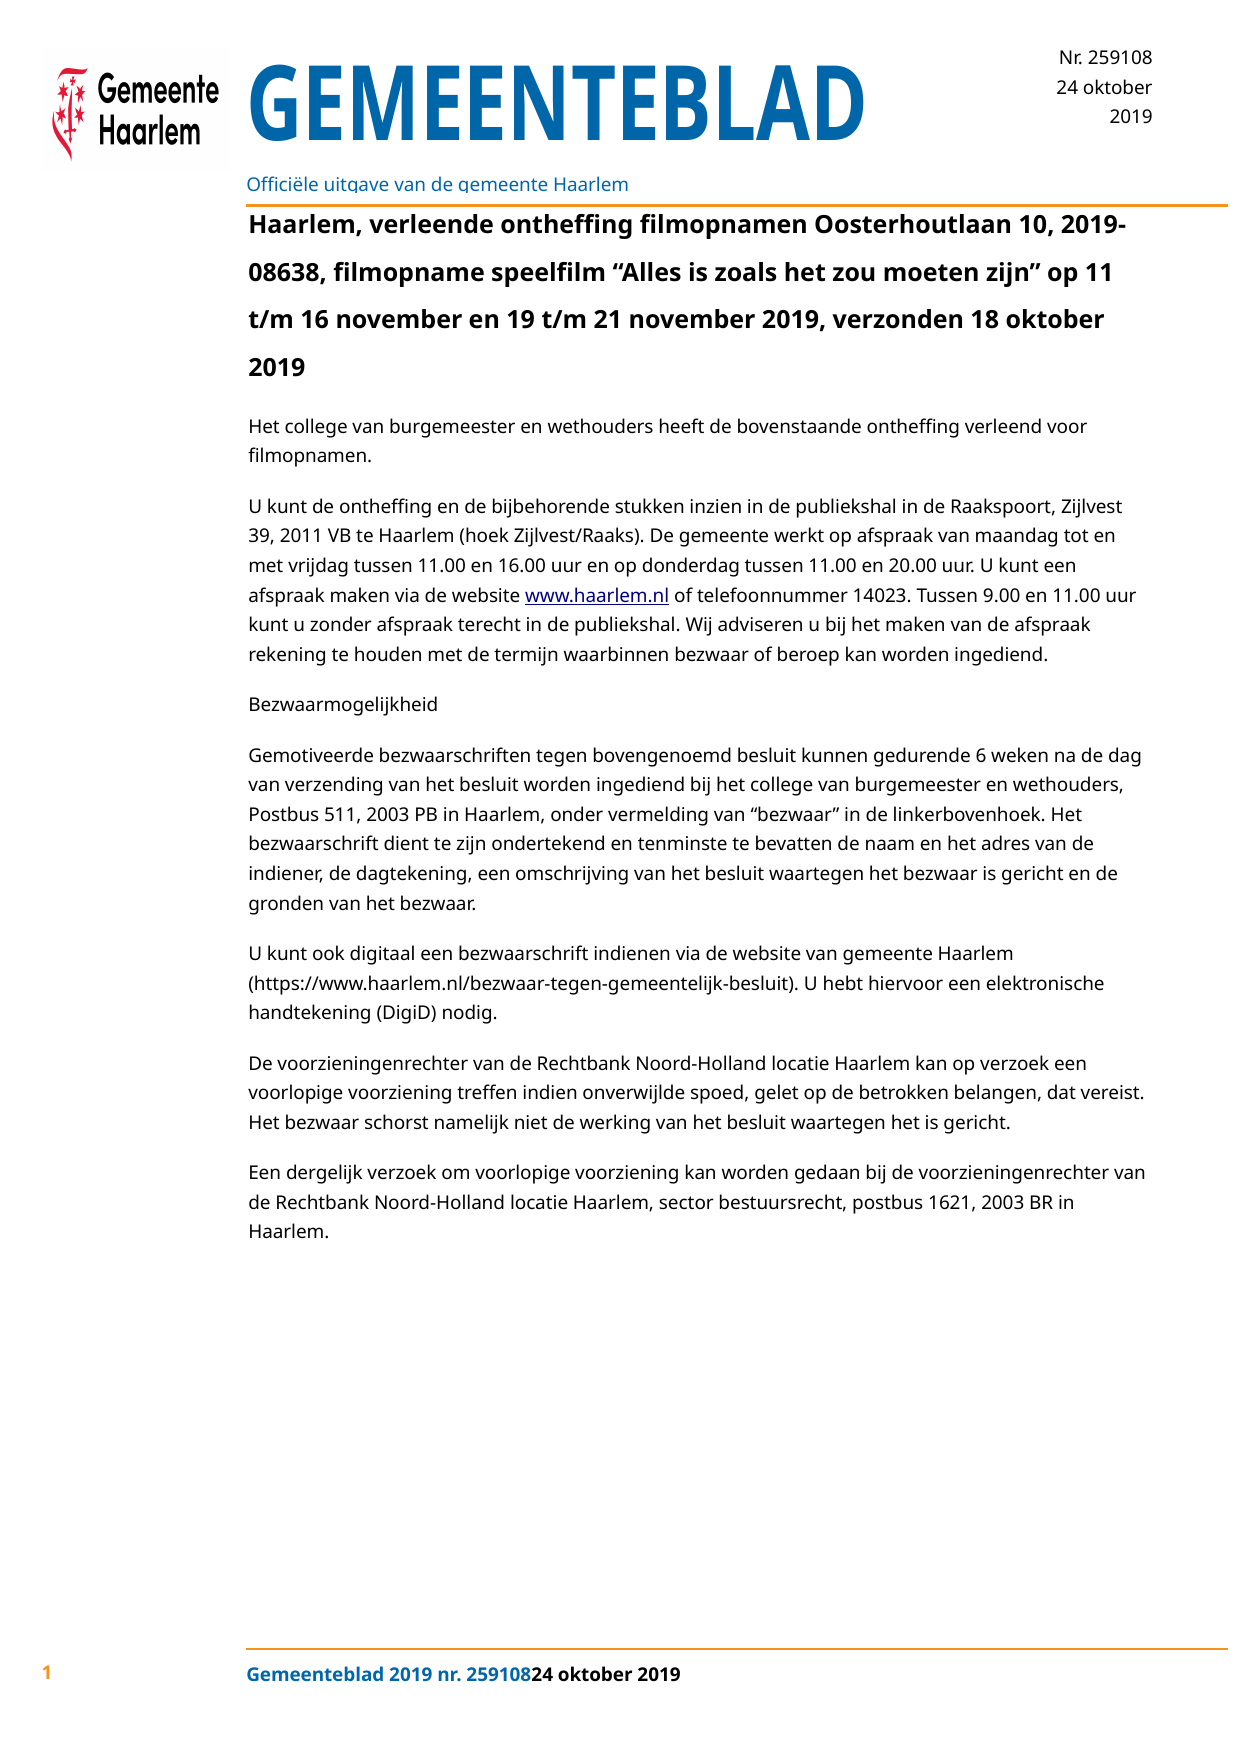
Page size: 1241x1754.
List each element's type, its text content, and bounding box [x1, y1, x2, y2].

text U kunt de ontheffing en de bijbehorende stukken inzien in de publiekshal in de Raakspoort, Zijlvest 39, 2011 VB te Haarlem (hoek Zijlvest/Raaks). De gemeente werkt op afspraak van maandag tot en met vrijdag tussen 11.00 en 16.00 uur en op donderdag tussen 11.00 en 20.00 uur. U kunt een afspraak maken via de website www.haarlem.nl of telefoonnummer 14023. Tussen 9.00 en 11.00 uur kunt u zonder afspraak terecht in de publiekshal. Wij adviseren u bij het maken van de afspraak rekening te houden met de termijn waarbinnen bezwaar of beroep kan worden ingediend. [248, 493, 1152, 667]
text U kunt ook digitaal een bezwaarschrift indienen via de website van gemeente Haarlem (https://www.haarlem.nl/bezwaar-tegen-gemeentelijk-besluit). U hebt hiervoor een elektronische handtekening (DigiD) nodig. [248, 940, 1152, 1025]
text Haarlem, verleende ontheffing filmopnamen Oosterhoutlaan 10, 2019-08638, filmopname speelfilm “Alles is zoals het zou moeten zijn” op 11 t/m 16 november en 19 t/m 21 november 2019, verzonden 18 oktober 2019 [248, 207, 1152, 384]
text Het college van burgemeester en wethouders heeft de bovenstaande ontheffing verleend voor filmopnamen. [248, 413, 1152, 468]
text De voorzieningenrechter van de Rechtbank Noord-Holland locatie Haarlem kan op verzoek een voorlopige voorziening treffen indien onverwijlde spoed, gelet op de betrokken belangen, dat vereist. Het bezwaar schorst namelijk niet de werking van het besluit waartegen het is gericht. [248, 1050, 1152, 1135]
text Een dergelijk verzoek om voorlopige voorziening kan worden gedaan bij de voorzieningenrechter van de Rechtbank Noord-Holland locatie Haarlem, sector bestuursrecht, postbus 1621, 2003 BR in Haarlem. [248, 1159, 1152, 1244]
text Bezwaarmogelijkheid [248, 691, 1152, 717]
text Gemotiveerde bezwaarschriften tegen bovengenoemd besluit kunnen gedurende 6 weken na de dag van verzending van het besluit worden ingediend bij het college van burgemeester en wethouders, Postbus 511, 2003 PB in Haarlem, onder vermelding van “bezwaar” in de linkerbovenhoek. Het bezwaarschrift dient te zijn ondertekend en tenminste te bevatten de naam en het adres van de indiener, de dagtekening, een omschrijving van het besluit waartegen het bezwaar is gericht en de gronden van het bezwaar. [248, 742, 1152, 916]
picture [41, 47, 231, 172]
